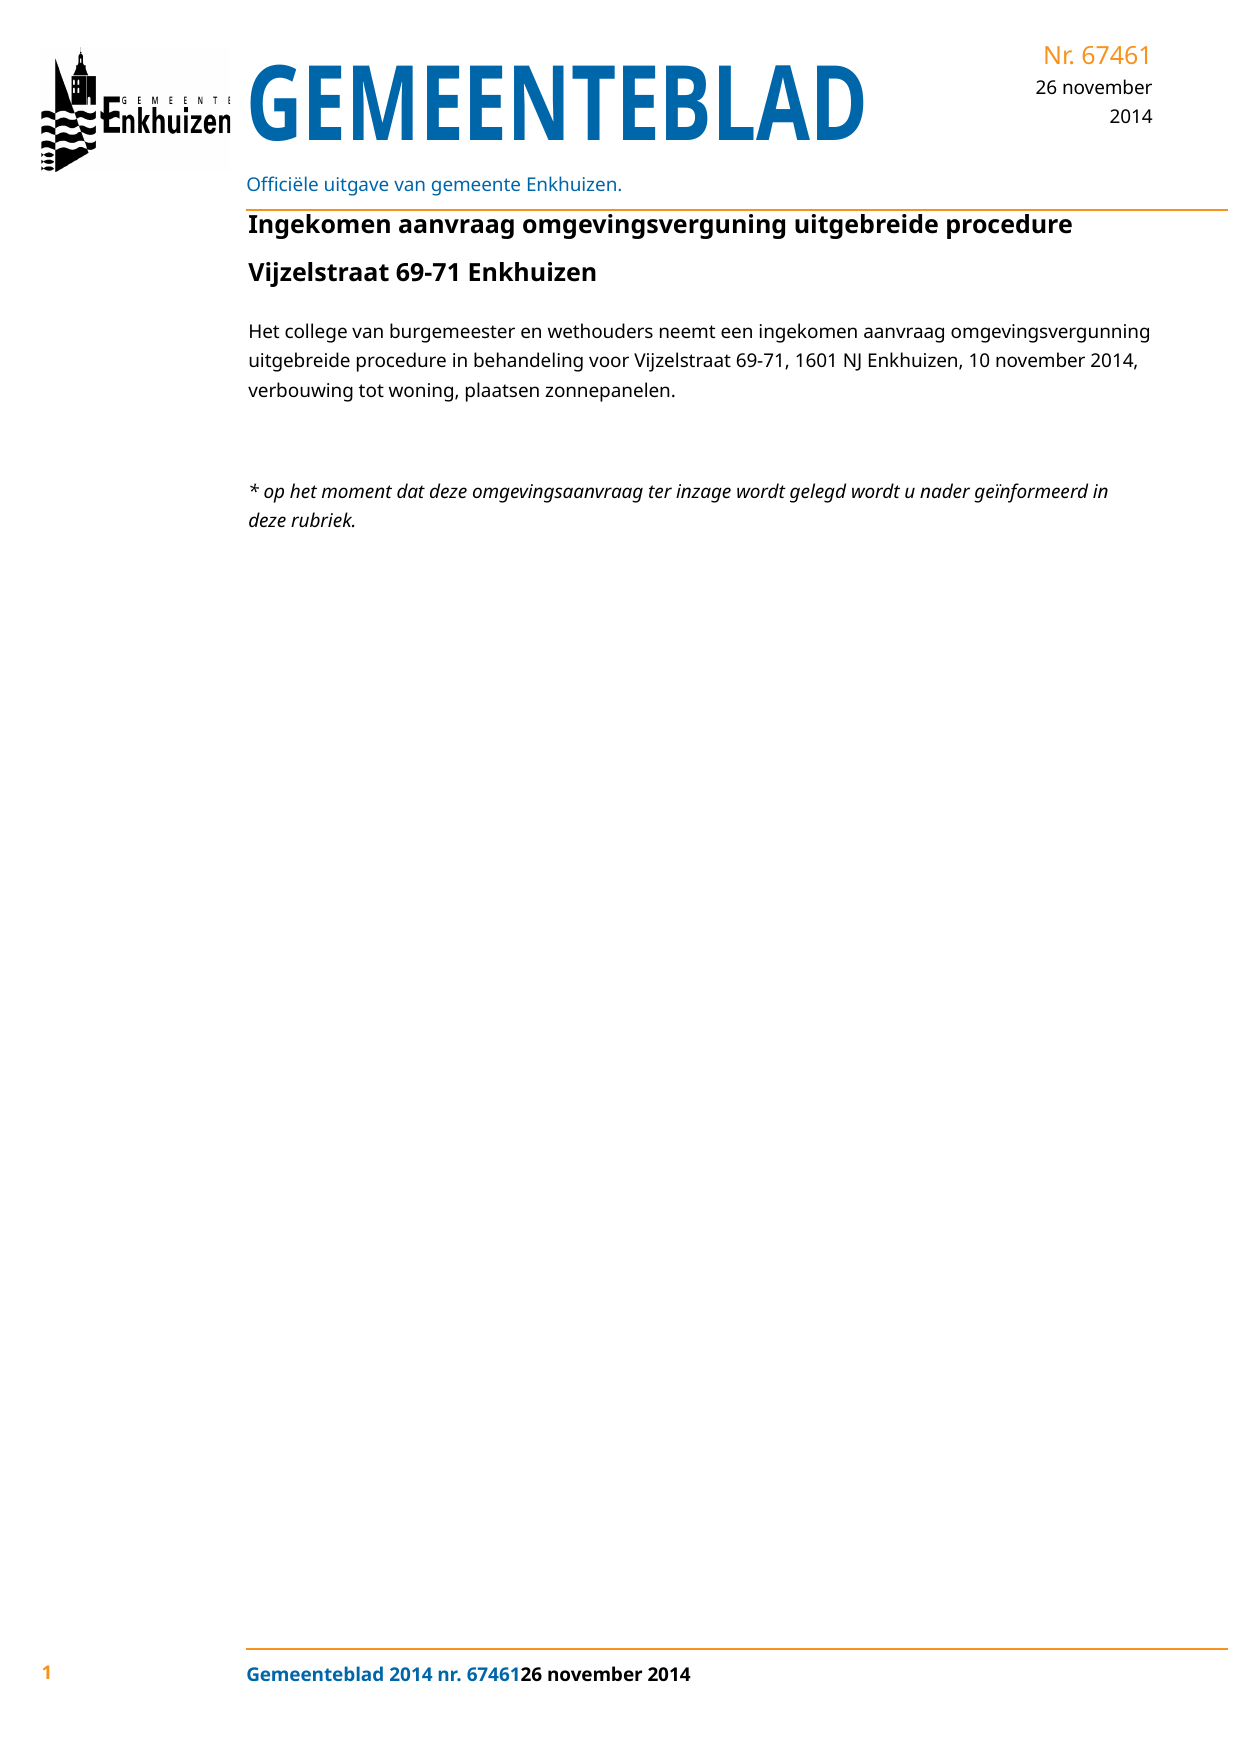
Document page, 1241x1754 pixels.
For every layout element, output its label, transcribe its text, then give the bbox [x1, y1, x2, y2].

picture [41, 47, 231, 172]
text Ingekomen aanvraag omgevingsverguning uitgebreide procedure Vijzelstraat 69-71 Enkhuizen [248, 211, 1152, 288]
text Het college van burgemeester en wethouders neemt een ingekomen aanvraag omgevingsvergunning uitgebreide procedure in behandeling voor Vijzelstraat 69-71, 1601 NJ Enkhuizen, 10 november 2014, verbouwing tot woning, plaatsen zonnepanelen. [248, 318, 1152, 403]
text * op het moment dat deze omgevingsaanvraag ter inzage wordt gelegd wordt u nader geïnformeerd in deze rubriek. [248, 478, 1152, 533]
